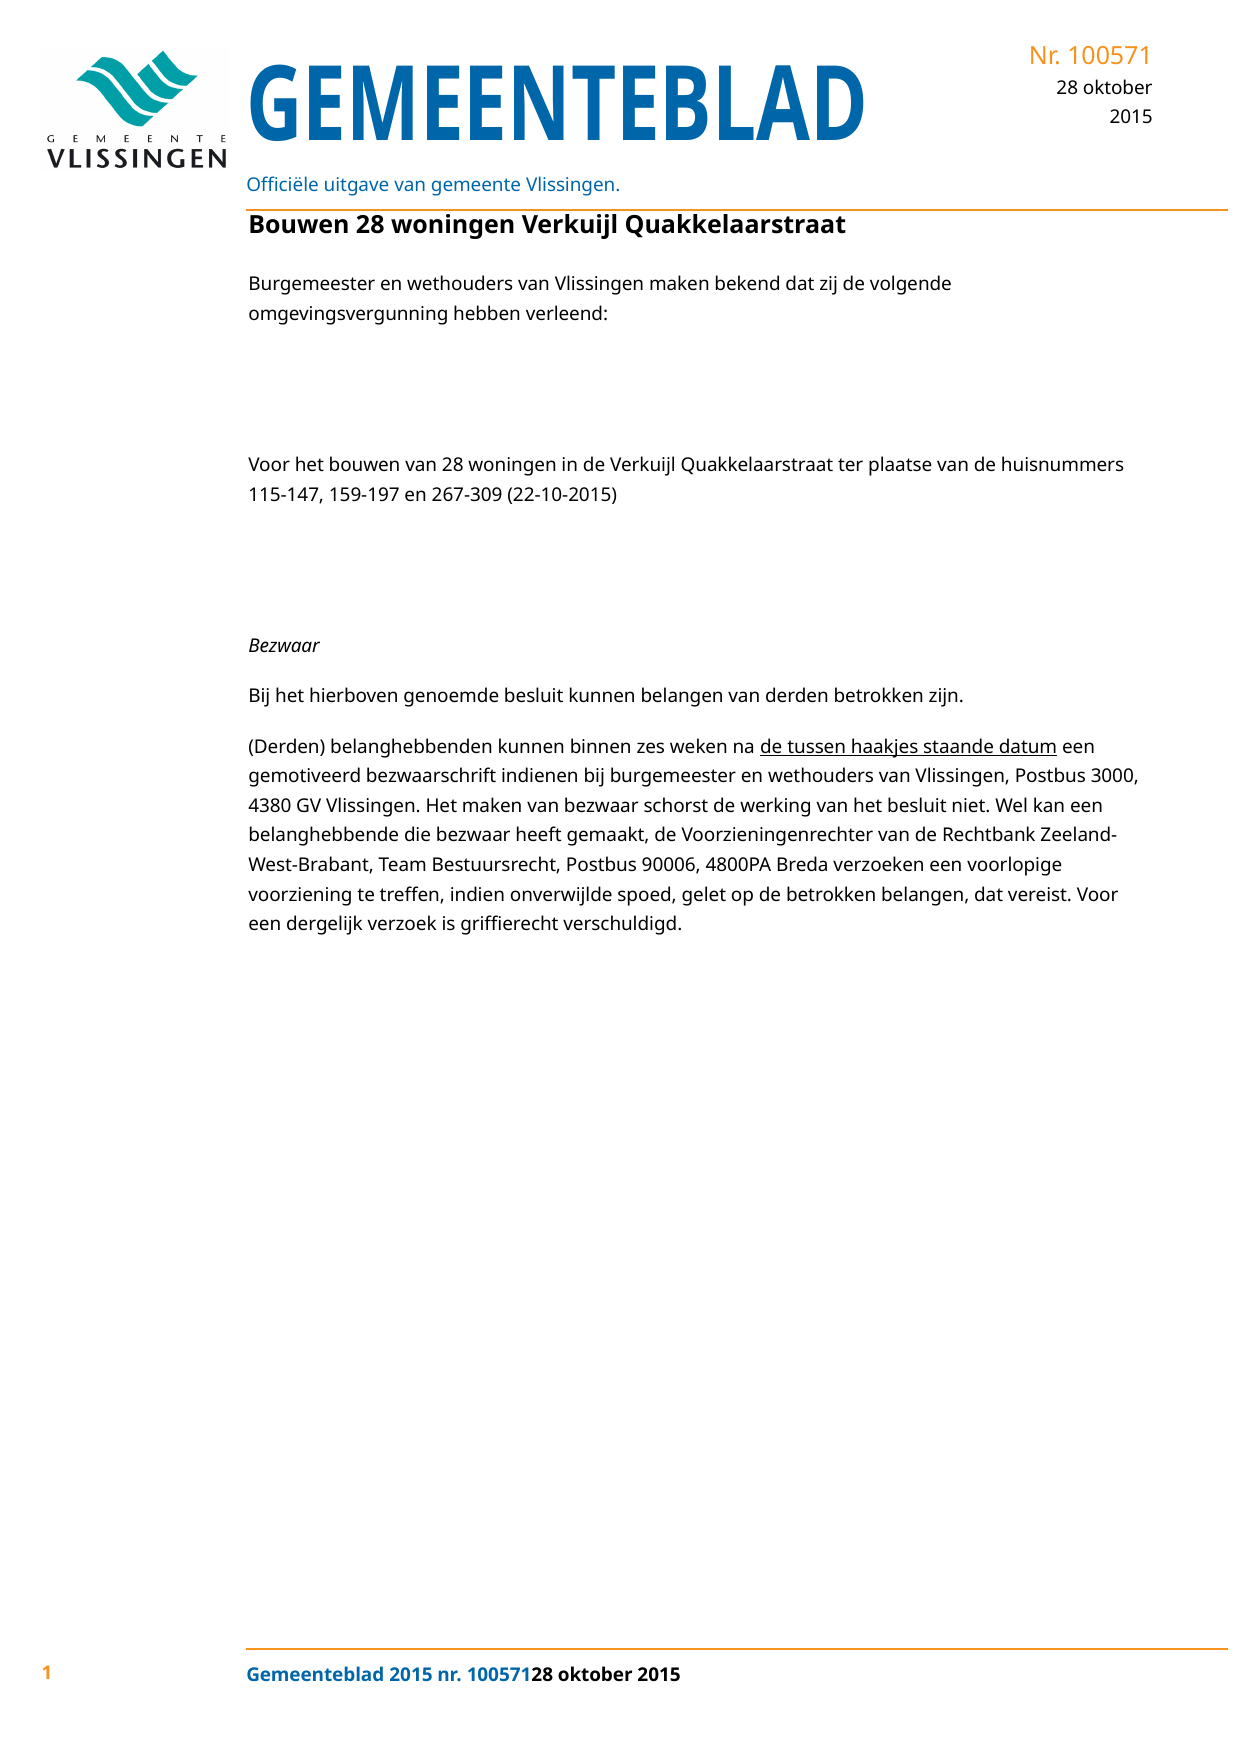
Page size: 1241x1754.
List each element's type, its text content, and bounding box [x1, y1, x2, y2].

text (Derden) belanghebbenden kunnen binnen zes weken na de tussen haakjes staande datum een gemotiveerd bezwaarschrift indienen bij burgemeester en wethouders van Vlissingen, Postbus 3000, 4380 GV Vlissingen. Het maken van bezwaar schorst de werking van het besluit niet. Wel kan een belanghebbende die bezwaar heeft gemaakt, de Voorzieningenrechter van de Rechtbank Zeeland-West-Brabant, Team Bestuursrecht, Postbus 90006, 4800PA Breda verzoeken een voorlopige voorziening te treffen, indien onverwijlde spoed, gelet op de betrokken belangen, dat vereist. Voor een dergelijk verzoek is griffierecht verschuldigd. [248, 733, 1152, 936]
text Bezwaar [248, 632, 1152, 658]
picture [41, 47, 231, 172]
text Burgemeester en wethouders van Vlissingen maken bekend dat zij de volgende omgevingsvergunning hebben verleend: [248, 270, 1152, 326]
text Bij het hierboven genoemde besluit kunnen belangen van derden betrokken zijn. [248, 682, 1152, 708]
text Voor het bouwen van 28 woningen in de Verkuijl Quakkelaarstraat ter plaatse van de huisnummers 115-147, 159-197 en 267-309 (22-10-2015) [248, 451, 1152, 506]
text Bouwen 28 woningen Verkuijl Quakkelaarstraat [248, 211, 1152, 241]
